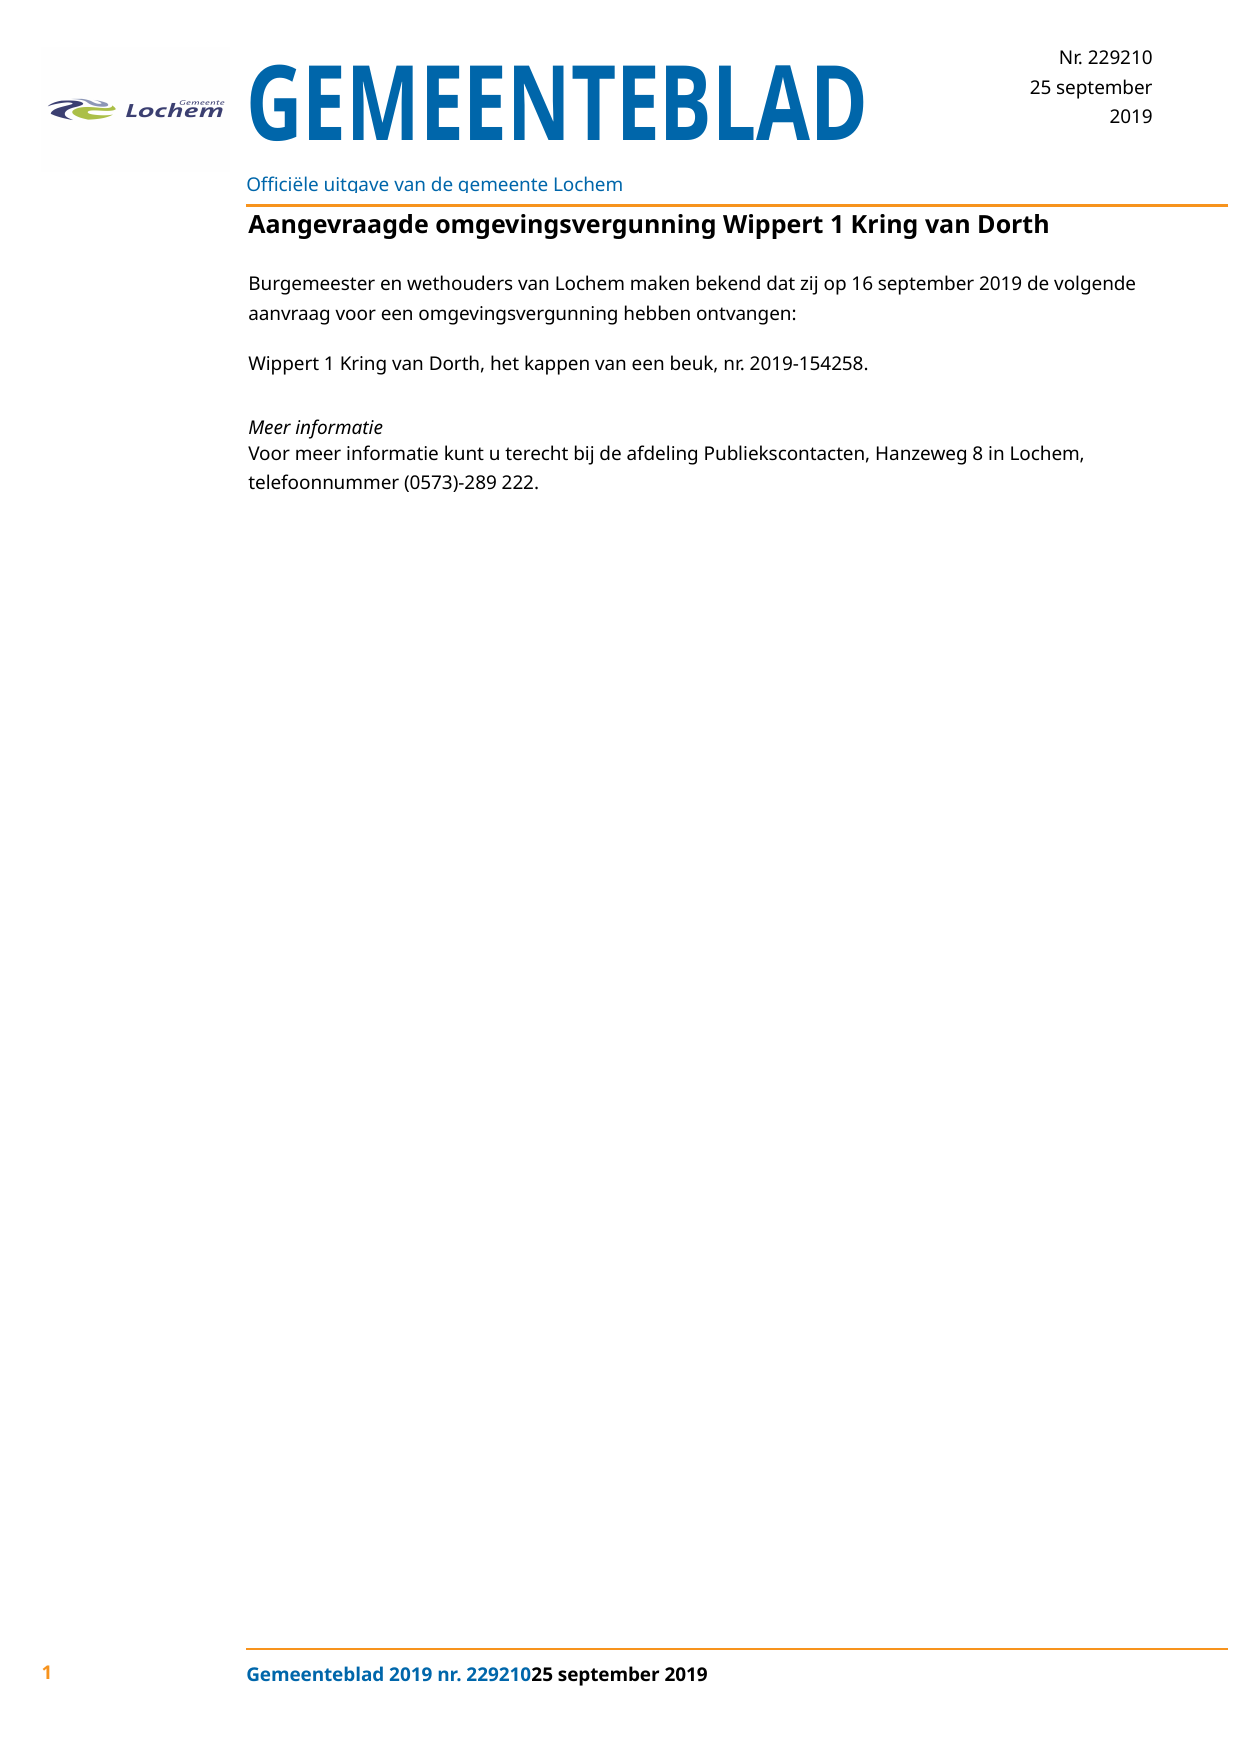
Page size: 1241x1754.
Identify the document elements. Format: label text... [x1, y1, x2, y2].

text Wippert 1 Kring van Dorth, het kappen van een beuk, nr. 2019-154258. [248, 350, 1152, 376]
picture [41, 47, 231, 172]
text Burgemeester en wethouders van Lochem maken bekend dat zij op 16 september 2019 de volgende aanvraag voor een omgevingsvergunning hebben ontvangen: [248, 270, 1152, 326]
text Aangevraagde omgevingsvergunning Wippert 1 Kring van Dorth [248, 207, 1152, 241]
text Voor meer informatie kunt u terecht bij de afdeling Publiekscontacten, Hanzeweg 8 in Lochem, telefoonnummer (0573)-289 222. [248, 440, 1152, 495]
text Meer informatie [248, 414, 1152, 440]
